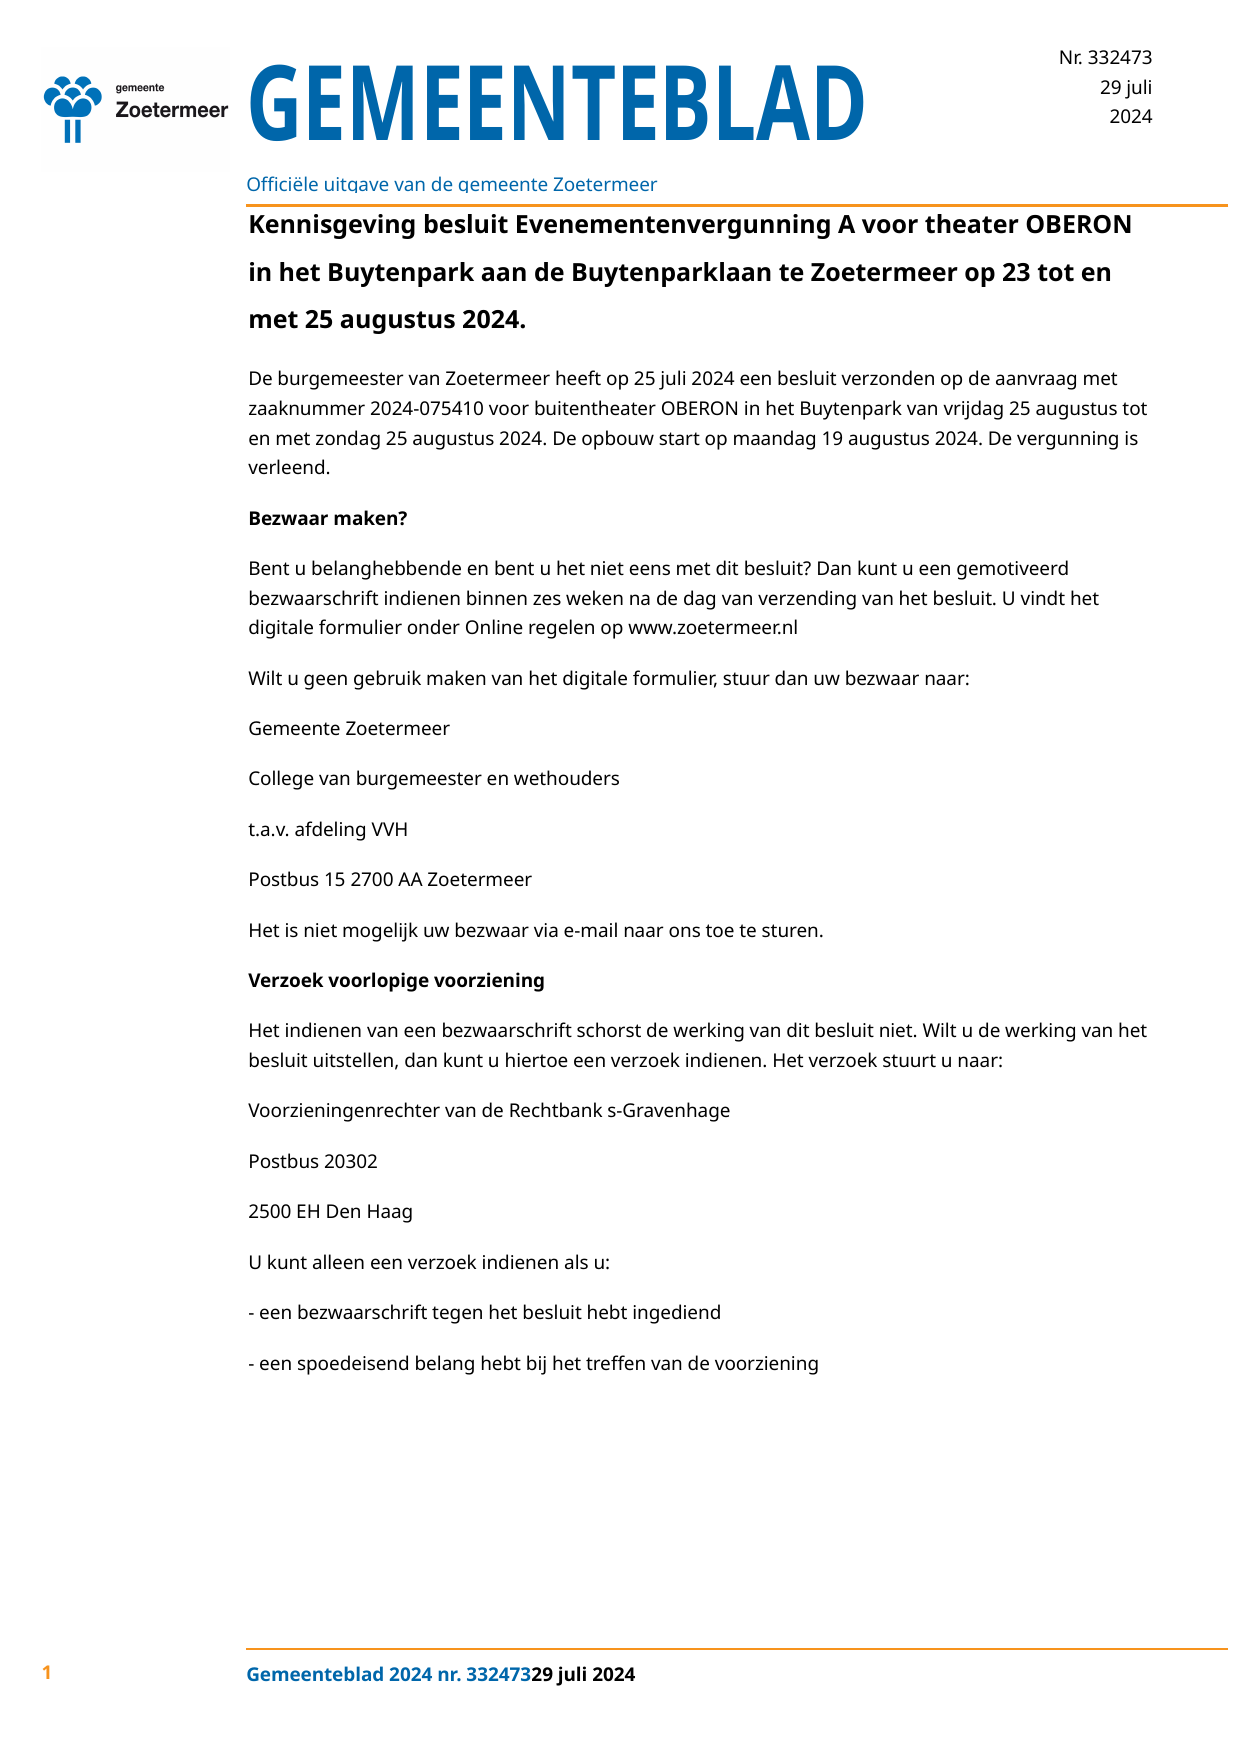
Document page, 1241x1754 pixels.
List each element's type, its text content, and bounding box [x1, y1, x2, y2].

text Wilt u geen gebruik maken van het digitale formulier, stuur dan uw bezwaar naar: [248, 665, 1152, 690]
text Voorzieningenrechter van de Rechtbank s-Gravenhage [248, 1098, 1152, 1123]
text Het is niet mogelijk uw bezwaar via e-mail naar ons toe te sturen. [248, 917, 1152, 942]
text College van burgemeester en wethouders [248, 766, 1152, 791]
text t.a.v. afdeling VVH [248, 816, 1152, 842]
text - een spoedeisend belang hebt bij het treffen van de voorziening [248, 1350, 1152, 1375]
text 2500 EH Den Haag [248, 1198, 1152, 1224]
picture [41, 47, 231, 172]
text Postbus 15 2700 AA Zoetermeer [248, 866, 1152, 892]
text Bent u belanghebbende en bent u het niet eens met dit besluit? Dan kunt u een gemotiveerd bezwaarschrift indienen binnen zes weken na de dag van verzending van het besluit. U vindt het digitale formulier onder Online regelen op www.zoetermeer.nl [248, 555, 1152, 640]
text - een bezwaarschrift tegen het besluit hebt ingediend [248, 1299, 1152, 1325]
text De burgemeester van Zoetermeer heeft op 25 juli 2024 een besluit verzonden op de aanvraag met zaaknummer 2024-075410 voor buitentheater OBERON in het Buytenpark van vrijdag 25 augustus tot en met zondag 25 augustus 2024. De opbouw start op maandag 19 augustus 2024. De vergunning is verleend. [248, 366, 1152, 480]
text Het indienen van een bezwaarschrift schorst de werking van dit besluit niet. Wilt u de werking van het besluit uitstellen, dan kunt u hiertoe een verzoek indienen. Het verzoek stuurt u naar: [248, 1018, 1152, 1073]
text Verzoek voorlopige voorziening [248, 967, 1152, 993]
text U kunt alleen een verzoek indienen als u: [248, 1249, 1152, 1274]
text Gemeente Zoetermeer [248, 715, 1152, 741]
text Postbus 20302 [248, 1148, 1152, 1174]
text Bezwaar maken? [248, 505, 1152, 530]
text Kennisgeving besluit Evenementenvergunning A voor theater OBERON in het Buytenpark aan de Buytenparklaan te Zoetermeer op 23 tot en met 25 augustus 2024. [248, 207, 1152, 336]
